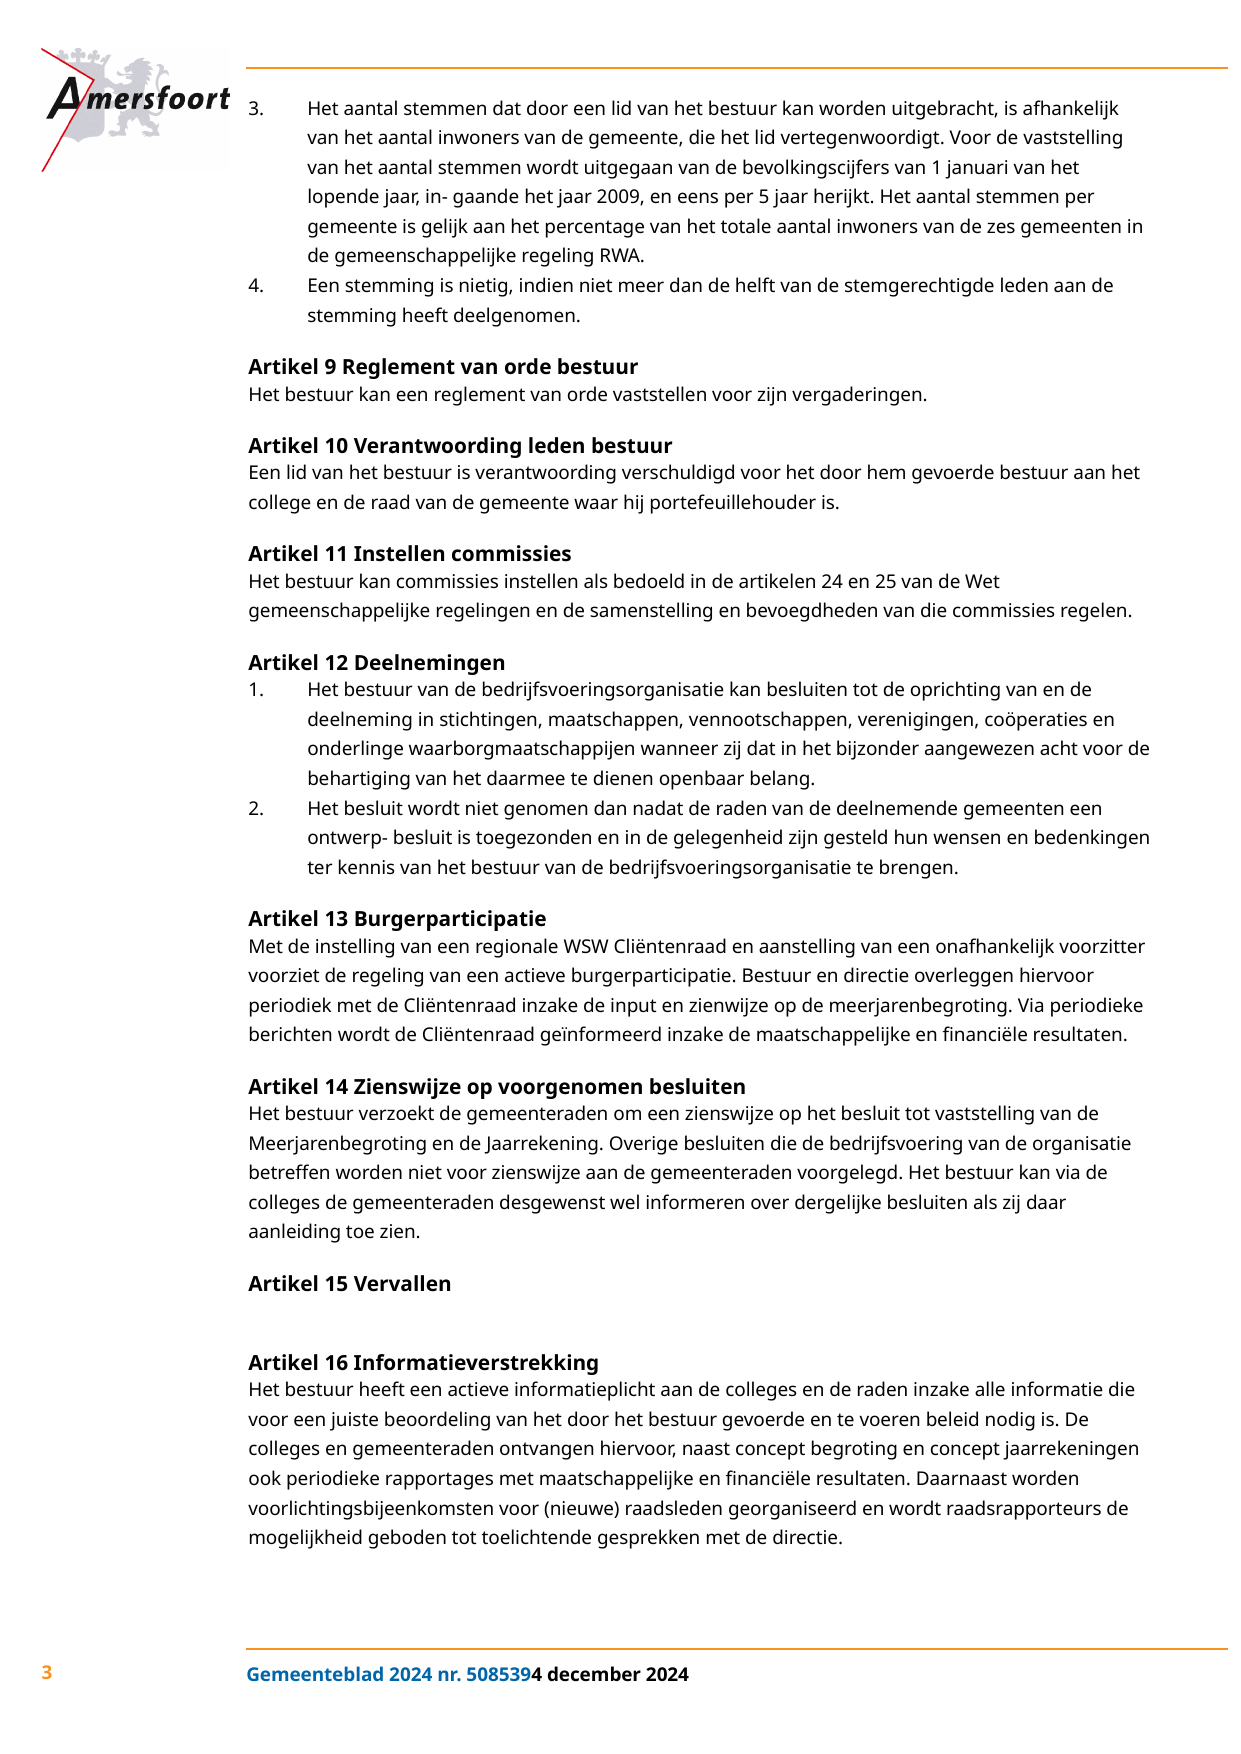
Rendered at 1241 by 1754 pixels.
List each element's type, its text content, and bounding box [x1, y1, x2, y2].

list Het aantal stemmen dat door een lid van het bestuur kan worden uitgebracht, is afhankelijk van het aantal inwoners van de gemeente, die het lid vertegenwoordigt. Voor de vaststelling van het aantal stemmen wordt uitgegaan van de bevolkingscijfers van 1 januari van het lopende jaar, in- gaande het jaar 2009, en eens per 5 jaar herijkt. Het aantal stemmen per gemeente is gelijk aan het percentage van het totale aantal inwoners van de zes gemeenten in de gemeenschappelijke regeling RWA. [248, 95, 1152, 268]
text Het bestuur kan commissies instellen als bedoeld in de artikelen 24 en 25 van de Wet gemeenschappelijke regelingen en de samenstelling en bevoegdheden van die commissies regelen. [248, 568, 1152, 623]
text Artikel 16 Informatieverstrekking [248, 1348, 1152, 1376]
text Artikel 13 Burgerparticipatie [248, 904, 1152, 933]
text Het bestuur verzoekt de gemeenteraden om een zienswijze op het besluit tot vaststelling van de Meerjarenbegroting en de Jaarrekening. Overige besluiten die de bedrijfsvoering van de organisatie betreffen worden niet voor zienswijze aan de gemeenteraden voorgelegd. Het bestuur kan via de colleges de gemeenteraden desgewenst wel informeren over dergelijke besluiten als zij daar aanleiding toe zien. [248, 1100, 1152, 1244]
picture [41, 47, 231, 172]
text Het bestuur kan een reglement van orde vaststellen voor zijn vergaderingen. [248, 381, 1152, 406]
text Een lid van het bestuur is verantwoording verschuldigd voor het door hem gevoerde bestuur aan het college en de raad van de gemeente waar hij portefeuillehouder is. [248, 459, 1152, 515]
text Artikel 12 Deelnemingen [248, 648, 1152, 676]
list Een stemming is nietig, indien niet meer dan de helft van de stemgerechtigde leden aan de stemming heeft deelgenomen. [248, 272, 1152, 328]
text Artikel 11 Instellen commissies [248, 539, 1152, 568]
text Het bestuur heeft een actieve informatieplicht aan de colleges en de raden inzake alle informatie die voor een juiste beoordeling van het door het bestuur gevoerde en te voeren beleid nodig is. De colleges en gemeenteraden ontvangen hiervoor, naast concept begroting en concept jaarrekeningen ook periodieke rapportages met maatschappelijke en financiële resultaten. Daarnaast worden voorlichtingsbijeenkomsten voor (nieuwe) raadsleden georganiseerd en wordt raadsrapporteurs de mogelijkheid geboden tot toelichtende gesprekken met de directie. [248, 1376, 1152, 1550]
text Met de instelling van een regionale WSW Cliëntenraad en aanstelling van een onafhankelijk voorzitter voorziet de regeling van een actieve burgerparticipatie. Bestuur en directie overleggen hiervoor periodiek met de Cliëntenraad inzake de input en zienwijze op de meerjarenbegroting. Via periodieke berichten wordt de Cliëntenraad geïnformeerd inzake de maatschappelijke en financiële resultaten. [248, 933, 1152, 1047]
text Artikel 15 Vervallen [248, 1269, 1152, 1298]
text Artikel 9 Reglement van orde bestuur [248, 352, 1152, 381]
list Het besluit wordt niet genomen dan nadat de raden van de deelnemende gemeenten een ontwerp- besluit is toegezonden en in de gelegenheid zijn gesteld hun wensen en bedenkingen ter kennis van het bestuur van de bedrijfsvoeringsorganisatie te brengen. [248, 795, 1152, 880]
text Artikel 10 Verantwoording leden bestuur [248, 431, 1152, 459]
list Het bestuur van de bedrijfsvoeringsorganisatie kan besluiten tot de oprichting van en de deelneming in stichtingen, maatschappen, vennootschappen, verenigingen, coöperaties en onderlinge waarborgmaatschappijen wanneer zij dat in het bijzonder aangewezen acht voor de behartiging van het daarmee te dienen openbaar belang. [248, 676, 1152, 791]
text Artikel 14 Zienswijze op voorgenomen besluiten [248, 1072, 1152, 1100]
